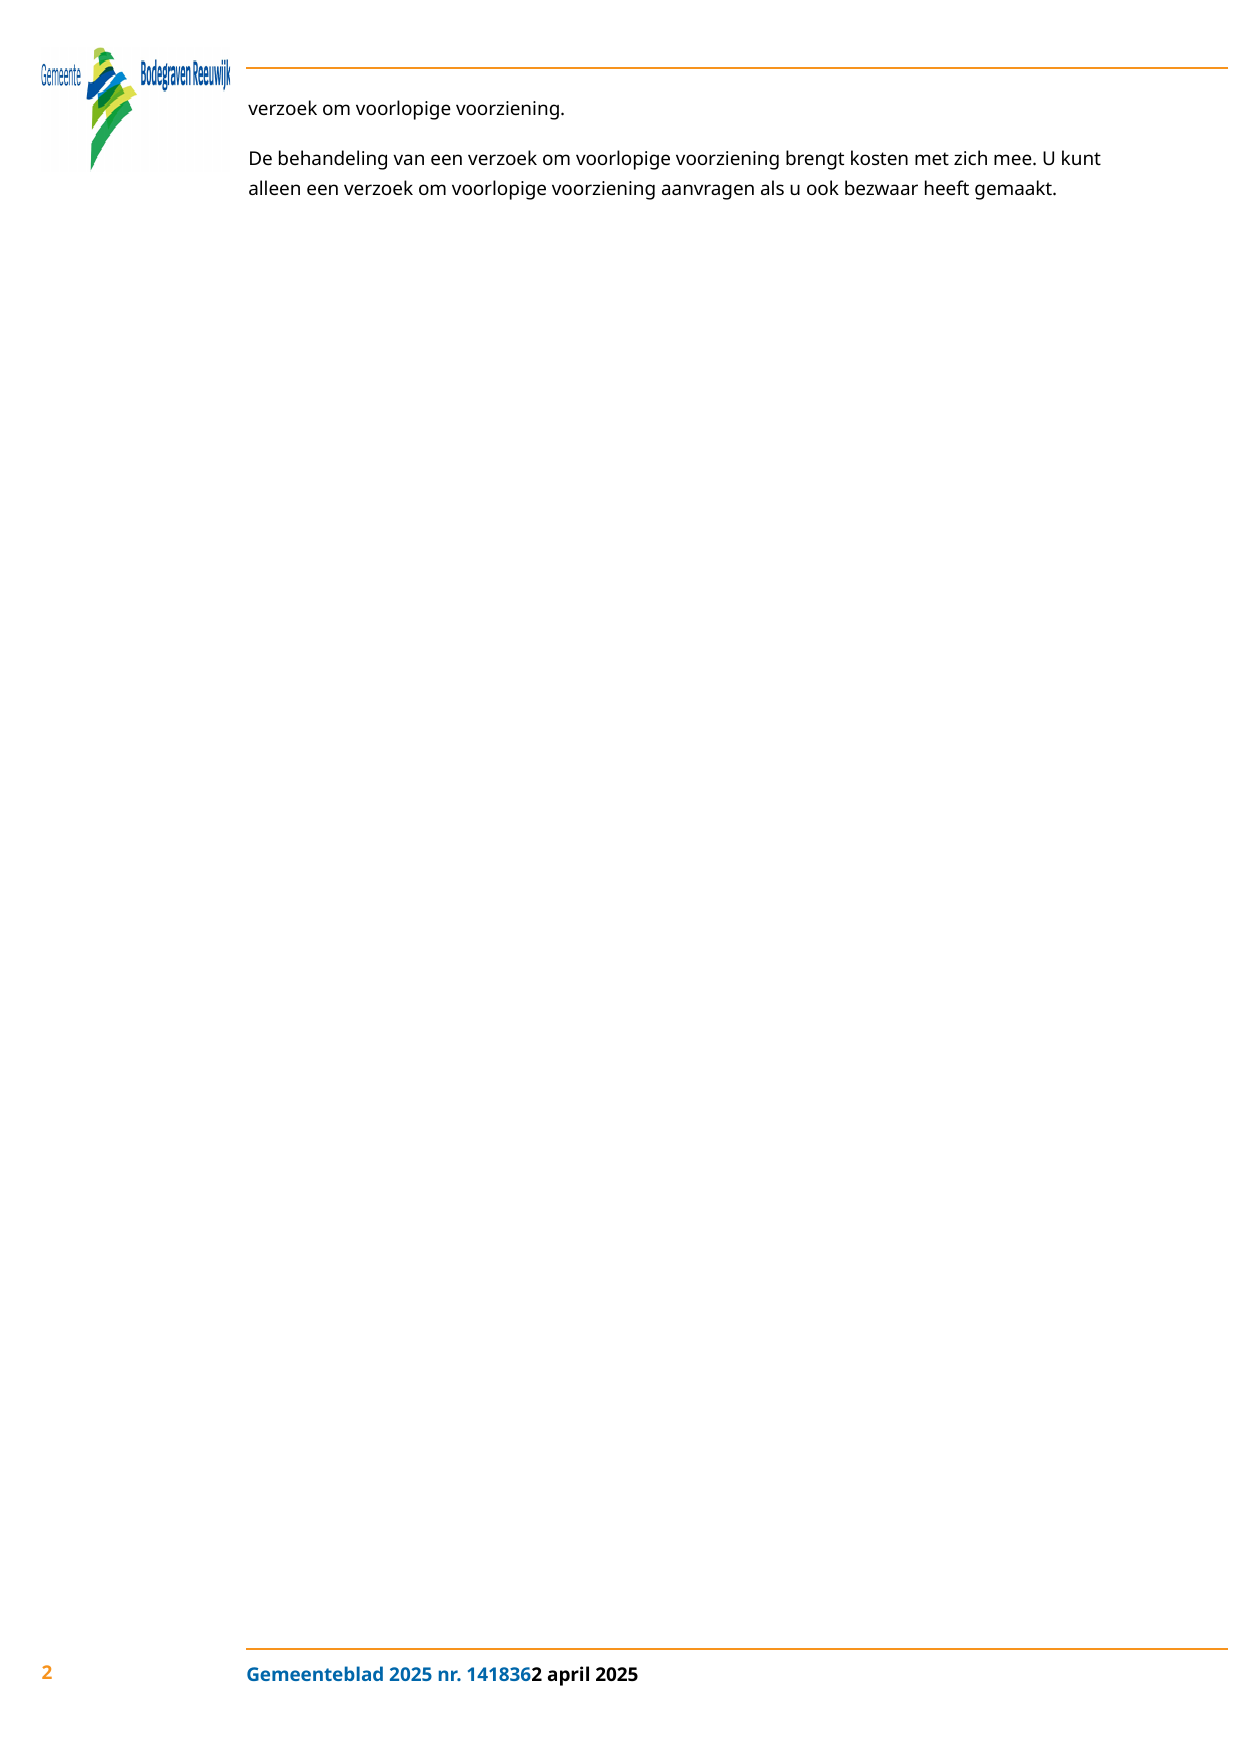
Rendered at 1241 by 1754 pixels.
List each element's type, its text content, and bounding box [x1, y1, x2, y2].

text De behandeling van een verzoek om voorlopige voorziening brengt kosten met zich mee. U kunt alleen een verzoek om voorlopige voorziening aanvragen als u ook bezwaar heeft gemaakt. [248, 145, 1152, 201]
picture [41, 47, 231, 172]
text verzoek om voorlopige voorziening. [248, 95, 1152, 121]
